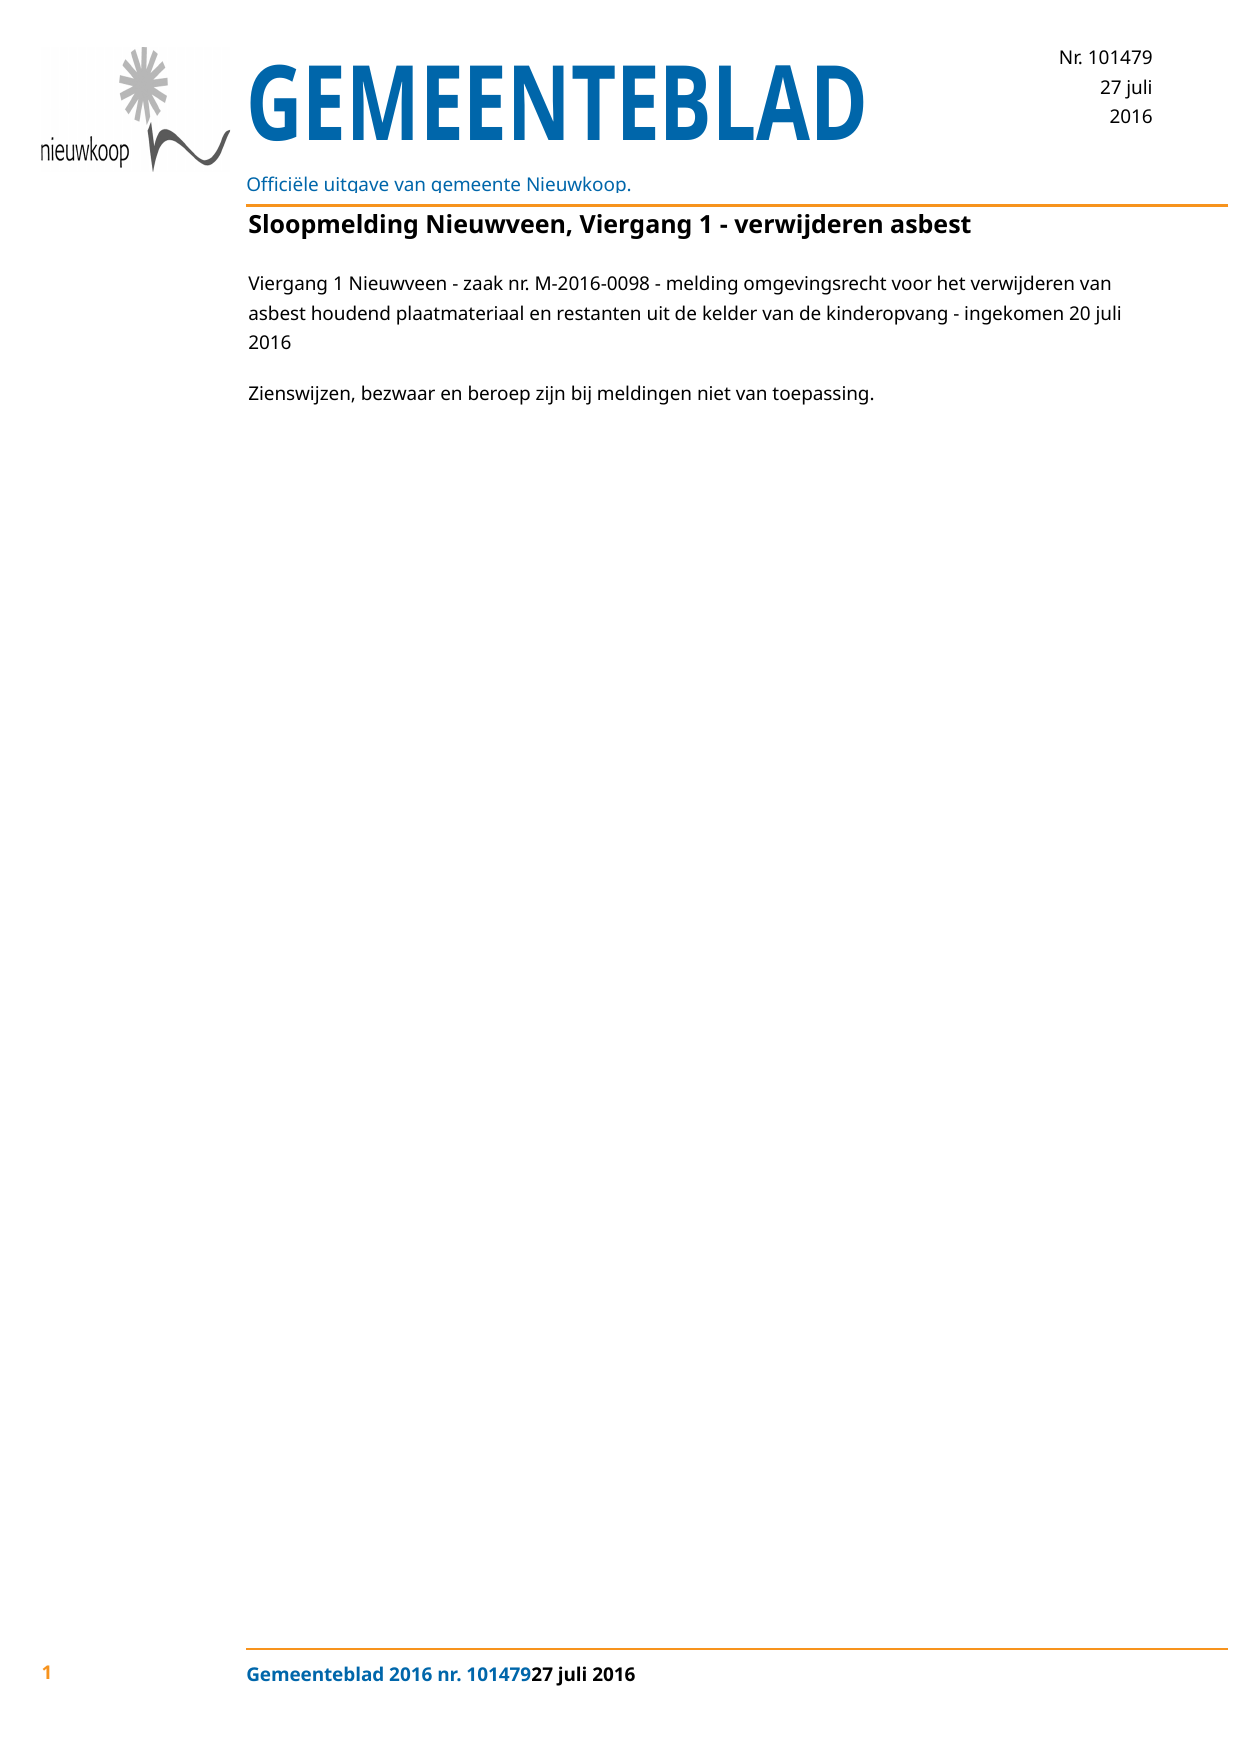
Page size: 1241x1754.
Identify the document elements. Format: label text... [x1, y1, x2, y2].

text Sloopmelding Nieuwveen, Viergang 1 - verwijderen asbest [248, 207, 1152, 241]
text Zienswijzen, bezwaar en beroep zijn bij meldingen niet van toepassing. [248, 380, 1152, 406]
picture [41, 47, 231, 172]
text Viergang 1 Nieuwveen - zaak nr. M-2016-0098 - melding omgevingsrecht voor het verwijderen van asbest houdend plaatmateriaal en restanten uit de kelder van de kinderopvang - ingekomen 20 juli 2016 [248, 270, 1152, 355]
